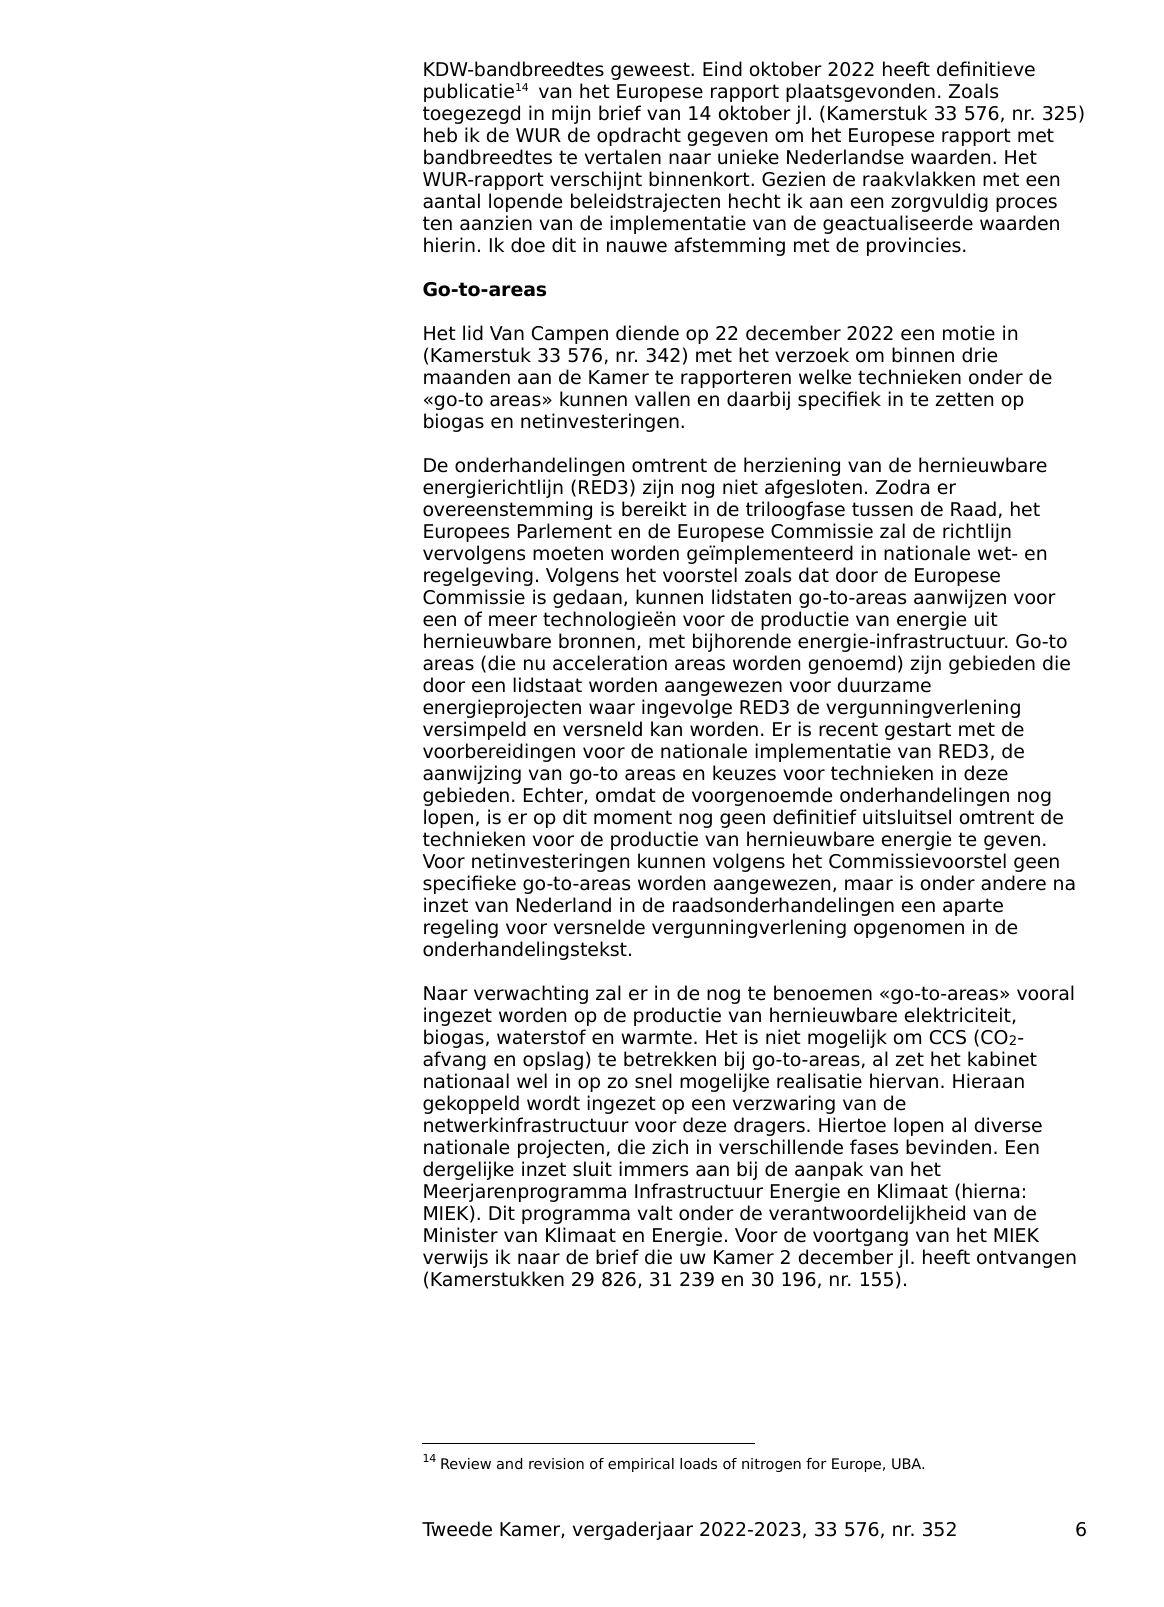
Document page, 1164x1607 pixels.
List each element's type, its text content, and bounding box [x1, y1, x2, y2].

text Naar verwachting zal er in de nog te benoemen «go-to-areas» vooral ingezet worden op de productie van hernieuwbare elektriciteit, biogas, waterstof en warmte. Het is niet mogelijk om CCS (CO2-afvang en opslag) te betrekken bij go-to-areas, al zet het kabinet nationaal wel in op zo snel mogelijke realisatie hiervan. Hieraan gekoppeld wordt ingezet op een verzwaring van de netwerkinfrastructuur voor deze dragers. Hiertoe lopen al diverse nationale projecten, die zich in verschillende fases bevinden. Een dergelijke inzet sluit immers aan bij de aanpak van het Meerjarenprogramma Infrastructuur Energie en Klimaat (hierna: MIEK). Dit programma valt onder de verantwoordelijkheid van de Minister van Klimaat en Energie. Voor de voortgang van het MIEK verwijs ik naar de brief die uw Kamer 2 december jl. heeft ontvangen (Kamerstukken 29 826, 31 239 en 30 196, nr. 155). [422, 983, 1087, 1291]
text Het lid Van Campen diende op 22 december 2022 een motie in (Kamerstuk 33 576, nr. 342) met het verzoek om binnen drie maanden aan de Kamer te rapporteren welke technieken onder de «go-to areas» kunnen vallen en daarbij specifiek in te zetten op biogas en netinvesteringen. [422, 323, 1087, 433]
text KDW-bandbreedtes geweest. Eind oktober 2022 heeft definitieve publicatie van het Europese rapport plaatsgevonden. Zoals toegezegd in mijn brief van 14 oktober jl. (Kamerstuk 33 576, nr. 325) heb ik de WUR de opdracht gegeven om het Europese rapport met bandbreedtes te vertalen naar unieke Nederlandse waarden. Het WUR-rapport verschijnt binnenkort. Gezien de raakvlakken met een aantal lopende beleidstrajecten hecht ik aan een zorgvuldig proces ten aanzien van de implementatie van de geactualiseerde waarden hierin. Ik doe dit in nauwe afstemming met de provincies. [422, 59, 1087, 257]
text De onderhandelingen omtrent de herziening van de hernieuwbare energierichtlijn (RED3) zijn nog niet afgesloten. Zodra er overeenstemming is bereikt in de triloogfase tussen de Raad, het Europees Parlement en de Europese Commissie zal de richtlijn vervolgens moeten worden geïmplementeerd in nationale wet- en regelgeving. Volgens het voorstel zoals dat door de Europese Commissie is gedaan, kunnen lidstaten go-to-areas aanwijzen voor een of meer technologieën voor de productie van energie uit hernieuwbare bronnen, met bijhorende energie-infrastructuur. Go-to areas (die nu acceleration areas worden genoemd) zijn gebieden die door een lidstaat worden aangewezen voor duurzame energieprojecten waar ingevolge RED3 de vergunningverlening versimpeld en versneld kan worden. Er is recent gestart met de voorbereidingen voor de nationale implementatie van RED3, de aanwijzing van go-to areas en keuzes voor technieken in deze gebieden. Echter, omdat de voorgenoemde onderhandelingen nog lopen, is er op dit moment nog geen definitief uitsluitsel omtrent de technieken voor de productie van hernieuwbare energie te geven. Voor netinvesteringen kunnen volgens het Commissievoorstel geen specifieke go-to-areas worden aangewezen, maar is onder andere na inzet van Nederland in de raadsonderhandelingen een aparte regeling voor versnelde vergunningverlening opgenomen in de onderhandelingstekst. [422, 455, 1087, 961]
text Review and revision of empirical loads of nitrogen for Europe, UBA. [422, 1452, 1087, 1474]
subtitle Go-to-areas [422, 279, 1087, 301]
